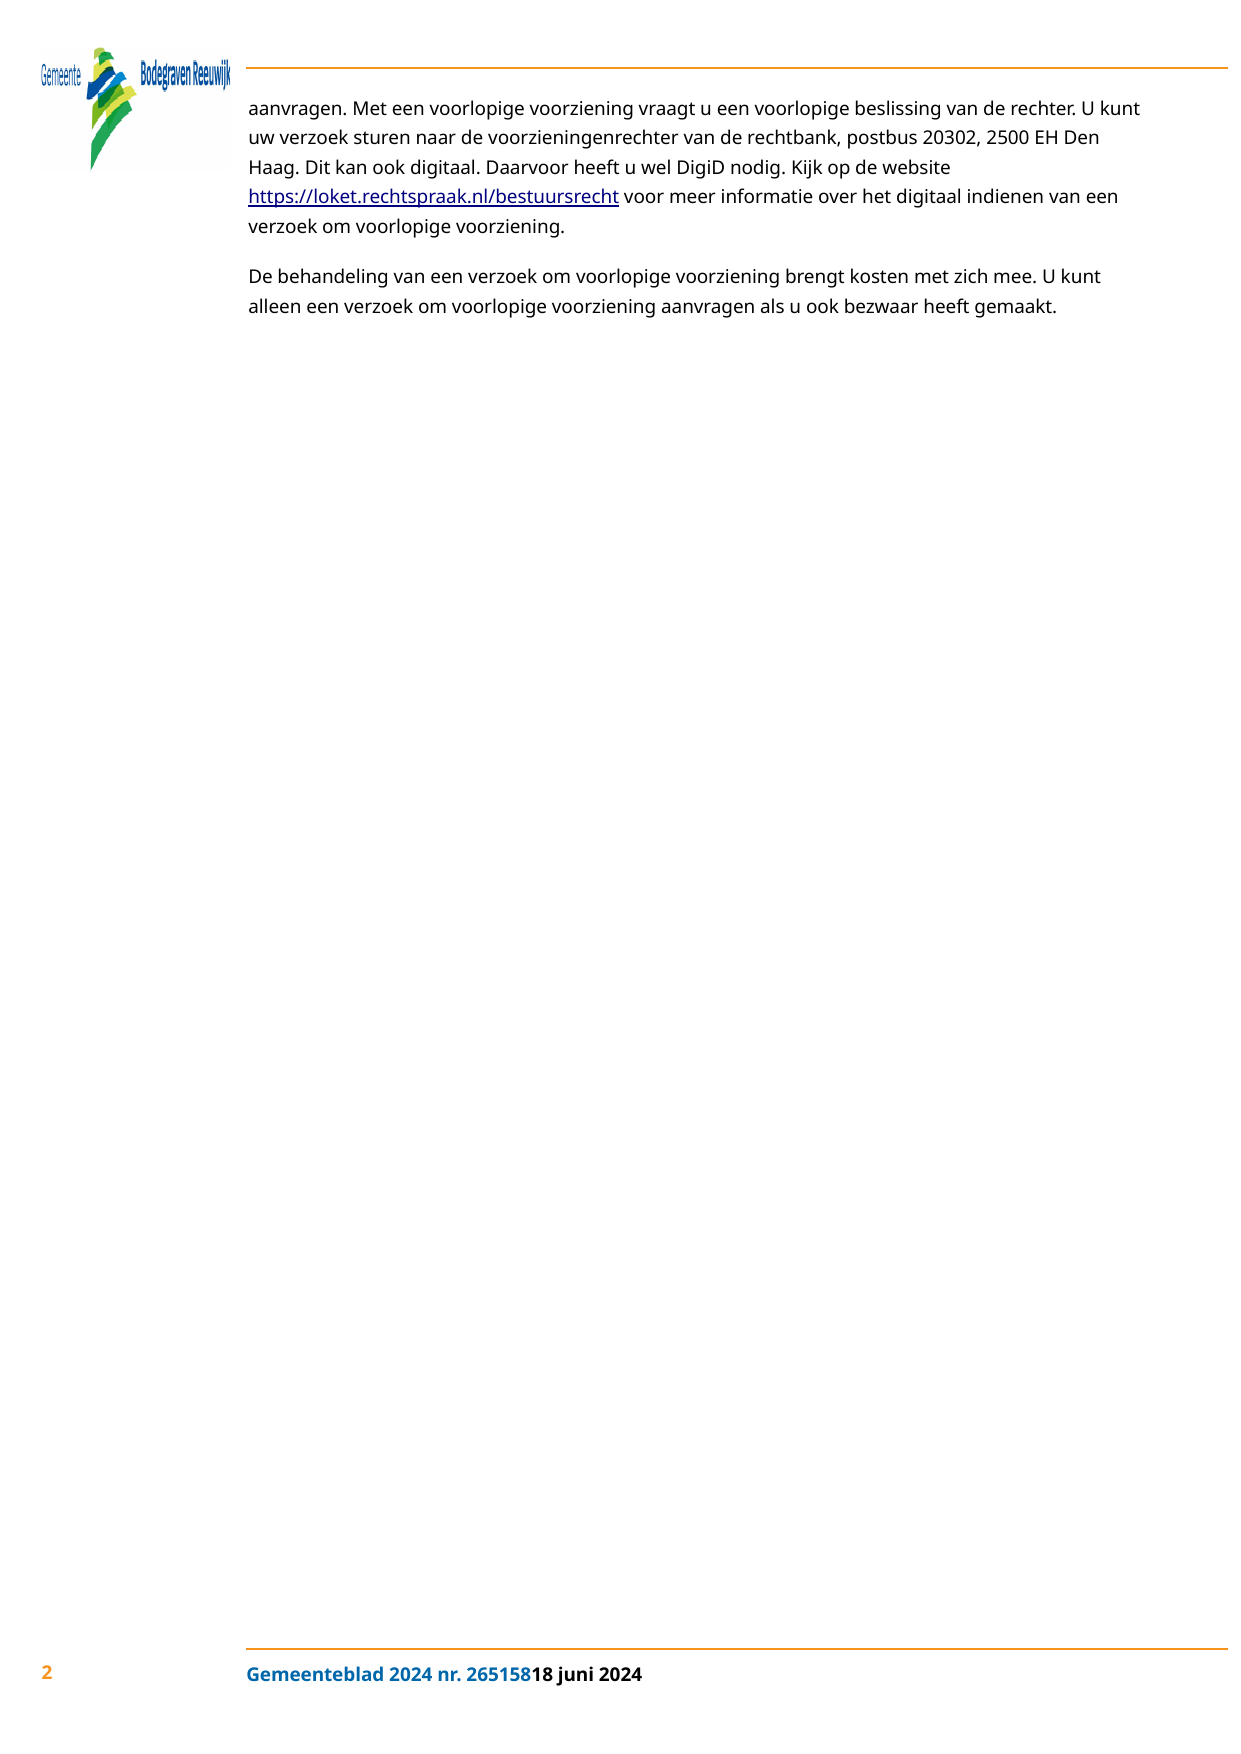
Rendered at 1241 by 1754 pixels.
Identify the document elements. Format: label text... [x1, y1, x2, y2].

picture [41, 47, 231, 172]
text De behandeling van een verzoek om voorlopige voorziening brengt kosten met zich mee. U kunt alleen een verzoek om voorlopige voorziening aanvragen als u ook bezwaar heeft gemaakt. [248, 263, 1152, 319]
text aanvragen. Met een voorlopige voorziening vraagt u een voorlopige beslissing van de rechter. U kunt uw verzoek sturen naar de voorzieningenrechter van de rechtbank, postbus 20302, 2500 EH Den Haag. Dit kan ook digitaal. Daarvoor heeft u wel DigiD nodig. Kijk op de website https://loket.rechtspraak.nl/bestuursrecht voor meer informatie over het digitaal indienen van een verzoek om voorlopige voorziening. [248, 95, 1152, 239]
